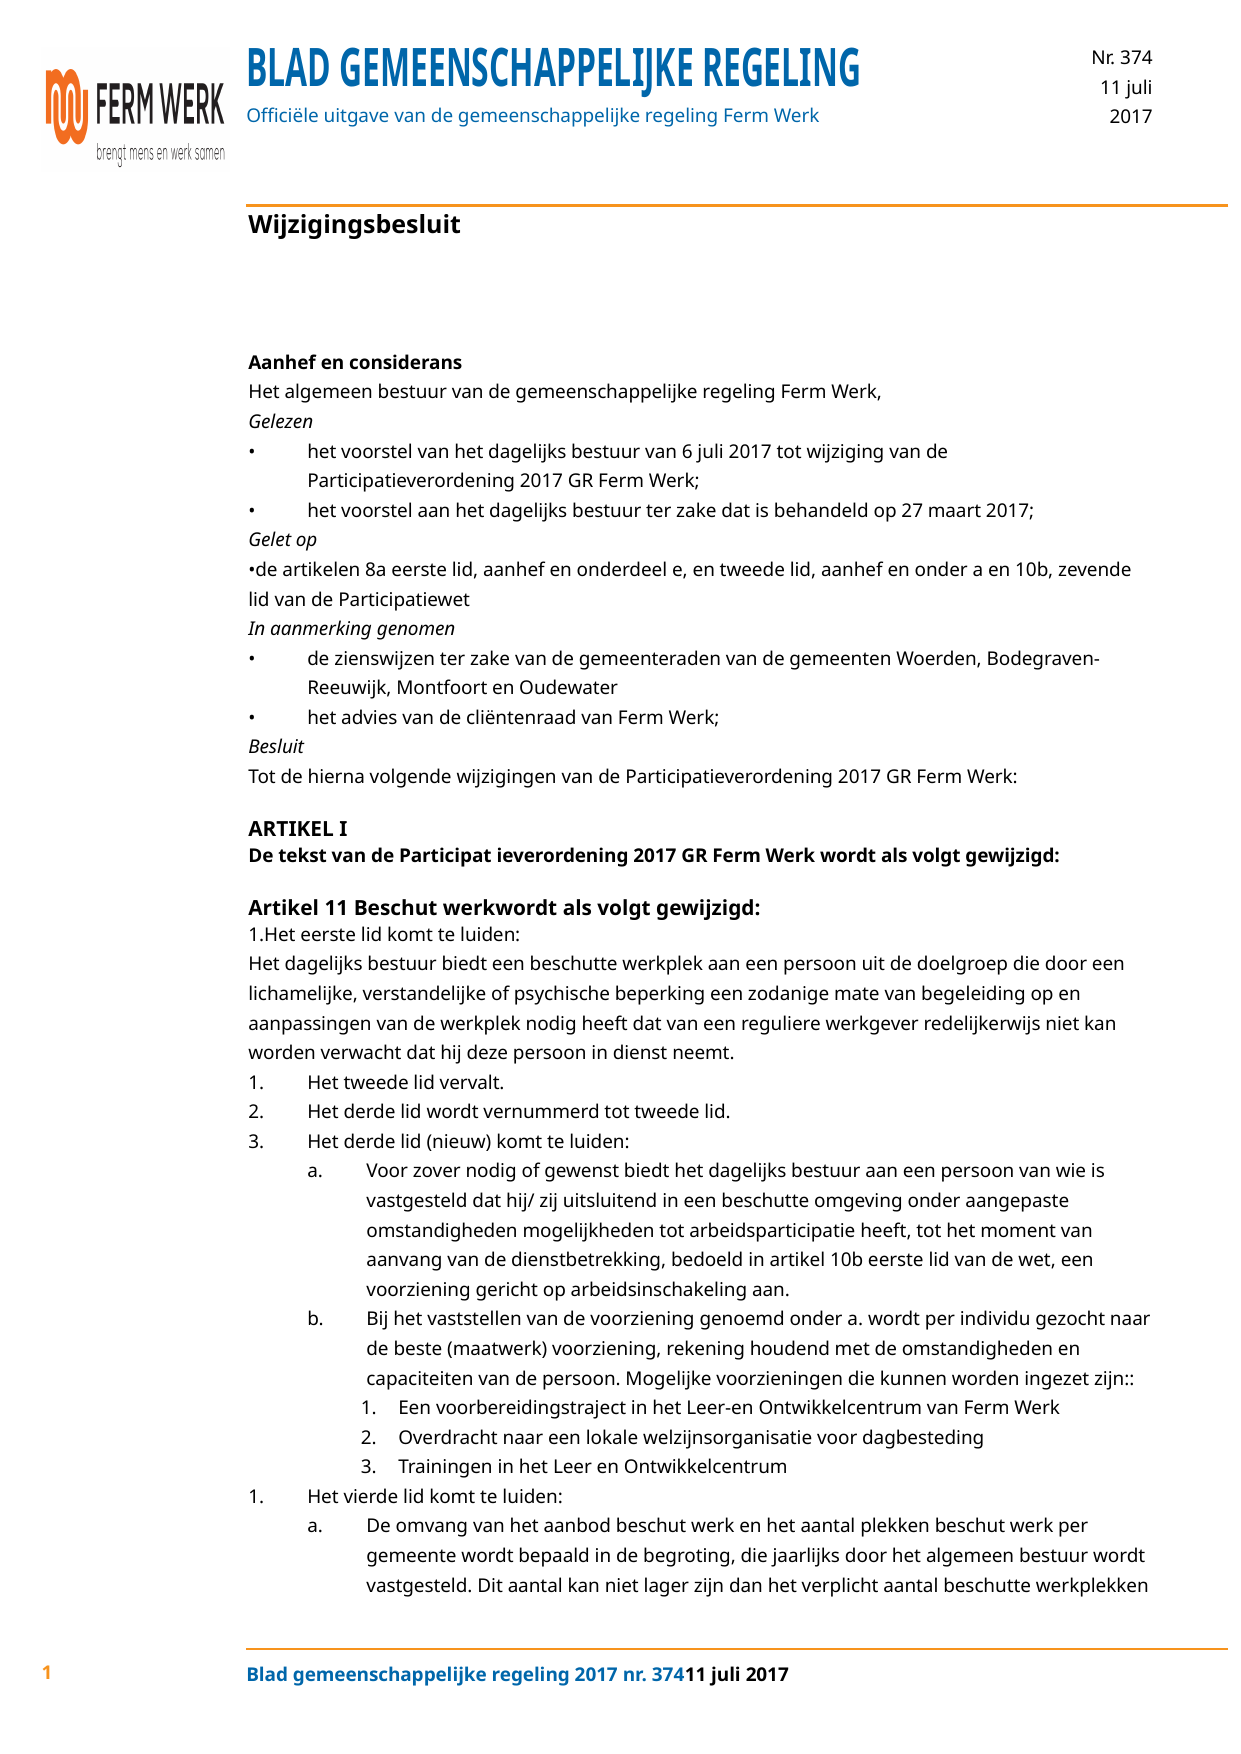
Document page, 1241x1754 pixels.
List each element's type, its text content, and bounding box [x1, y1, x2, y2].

list het voorstel aan het dagelijks bestuur ter zake dat is behandeld op 27 maart 2017; [248, 497, 1152, 523]
text •de artikelen 8a eerste lid, aanhef en onderdeel e, en tweede lid, aanhef en onder a en 10b, zevende lid van de Participatiewet [248, 556, 1152, 612]
text De tekst van de Participat ieverordening 2017 GR Ferm Werk wordt als volgt gewijzigd: [248, 842, 1152, 868]
text Het algemeen bestuur van de gemeenschappelijke regeling Ferm Werk, [248, 379, 1152, 404]
list Overdracht naar een lokale welzijnsorganisatie voor dagbesteding [361, 1424, 1152, 1450]
text Aanhef en considerans [248, 349, 1152, 375]
list Trainingen in het Leer en Ontwikkelcentrum [361, 1453, 1152, 1479]
list de zienswijzen ter zake van de gemeenteraden van de gemeenten Woerden, Bodegraven-Reeuwijk, Montfoort en Oudewater [248, 645, 1152, 700]
text Wijzigingsbesluit [248, 207, 1152, 241]
text Gelet op [248, 527, 1152, 552]
text Besluit [248, 734, 1152, 759]
list Voor zover nodig of gewenst biedt het dagelijks bestuur aan een persoon van wie is vastgesteld dat hij/ zij uitsluitend in een beschutte omgeving onder aangepaste omstandigheden mogelijkheden tot arbeidsparticipatie heeft, tot het moment van aanvang van de dienstbetrekking, bedoeld in artikel 10b eerste lid van de wet, een voorziening gericht op arbeidsinschakeling aan. [307, 1158, 1152, 1302]
list Het derde lid (nieuw) komt te luiden: [248, 1128, 1152, 1154]
text ARTIKEL I [248, 814, 1152, 842]
text Tot de hierna volgende wijzigingen van de Participatieverordening 2017 GR Ferm Werk: [248, 763, 1152, 789]
picture [41, 47, 231, 172]
text Het dagelijks bestuur biedt een beschutte werkplek aan een persoon uit de doelgroep die door een lichamelijke, verstandelijke of psychische beperking een zodanige mate van begeleiding op en aanpassingen van de werkplek nodig heeft dat van een reguliere werkgever redelijkerwijs niet kan worden verwacht dat hij deze persoon in dienst neemt. [248, 951, 1152, 1065]
text Artikel 11 Beschut werkwordt als volgt gewijzigd: [248, 893, 1152, 921]
list Het tweede lid vervalt. [248, 1069, 1152, 1095]
text 1.Het eerste lid komt te luiden: [248, 921, 1152, 947]
list het advies van de cliëntenraad van Ferm Werk; [248, 704, 1152, 730]
list het voorstel van het dagelijks bestuur van 6 juli 2017 tot wijziging van de Participatieverordening 2017 GR Ferm Werk; [248, 438, 1152, 493]
list Een voorbereidingstraject in het Leer-en Ontwikkelcentrum van Ferm Werk [361, 1394, 1152, 1420]
list Bij het vaststellen van de voorziening genoemd onder a. wordt per individu gezocht naar de beste (maatwerk) voorziening, rekening houdend met de omstandigheden en capaciteiten van de persoon. Mogelijke voorzieningen die kunnen worden ingezet zijn:: [307, 1306, 1152, 1391]
list De omvang van het aanbod beschut werk en het aantal plekken beschut werk per gemeente wordt bepaald in de begroting, die jaarlijks door het algemeen bestuur wordt vastgesteld. Dit aantal kan niet lager zijn dan het verplicht aantal beschutte werkplekken [307, 1513, 1152, 1598]
text In aanmerking genomen [248, 615, 1152, 641]
list Het derde lid wordt vernummerd tot tweede lid. [248, 1098, 1152, 1124]
list Het vierde lid komt te luiden: [248, 1483, 1152, 1509]
text Gelezen [248, 408, 1152, 434]
